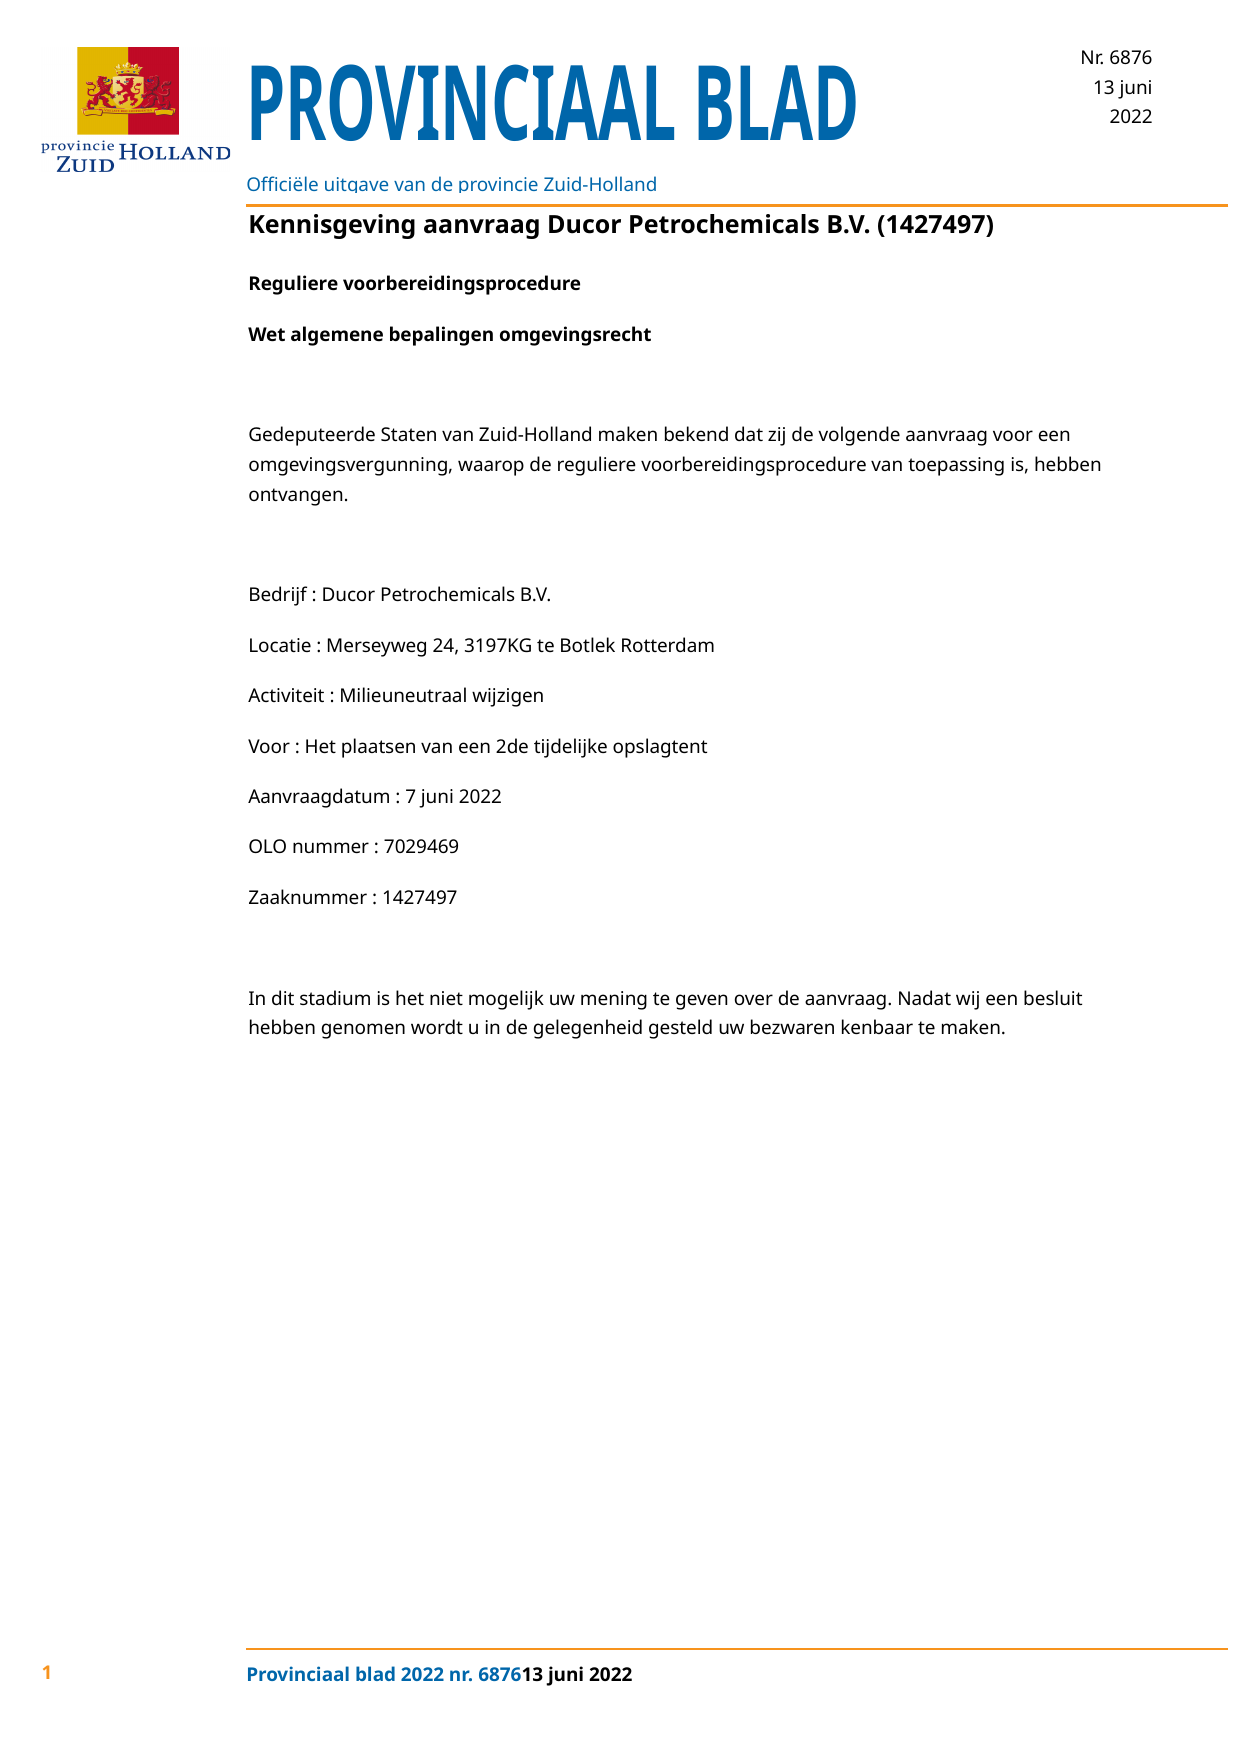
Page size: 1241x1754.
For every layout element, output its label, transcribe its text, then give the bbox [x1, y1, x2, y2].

text In dit stadium is het niet mogelijk uw mening te geven over de aanvraag. Nadat wij een besluit hebben genomen wordt u in de gelegenheid gesteld uw bezwaren kenbaar te maken. [248, 985, 1152, 1040]
text Zaaknummer : 1427497 [248, 884, 1152, 910]
text Kennisgeving aanvraag Ducor Petrochemicals B.V. (1427497) [248, 207, 1152, 241]
text Aanvraagdatum : 7 juni 2022 [248, 783, 1152, 809]
text Locatie : Merseyweg 24, 3197KG te Botlek Rotterdam [248, 632, 1152, 658]
text Bedrijf : Ducor Petrochemicals B.V. [248, 582, 1152, 607]
text Gedeputeerde Staten van Zuid-Holland maken bekend dat zij de volgende aanvraag voor een omgevingsvergunning, waarop de reguliere voorbereidingsprocedure van toepassing is, hebben ontvangen. [248, 422, 1152, 506]
text Wet algemene bepalingen omgevingsrecht [248, 321, 1152, 346]
picture [41, 47, 231, 172]
text Reguliere voorbereidingsprocedure [248, 270, 1152, 296]
text Voor : Het plaatsen van een 2de tijdelijke opslagtent [248, 733, 1152, 758]
text OLO nummer : 7029469 [248, 834, 1152, 859]
text Activiteit : Milieuneutraal wijzigen [248, 682, 1152, 708]
